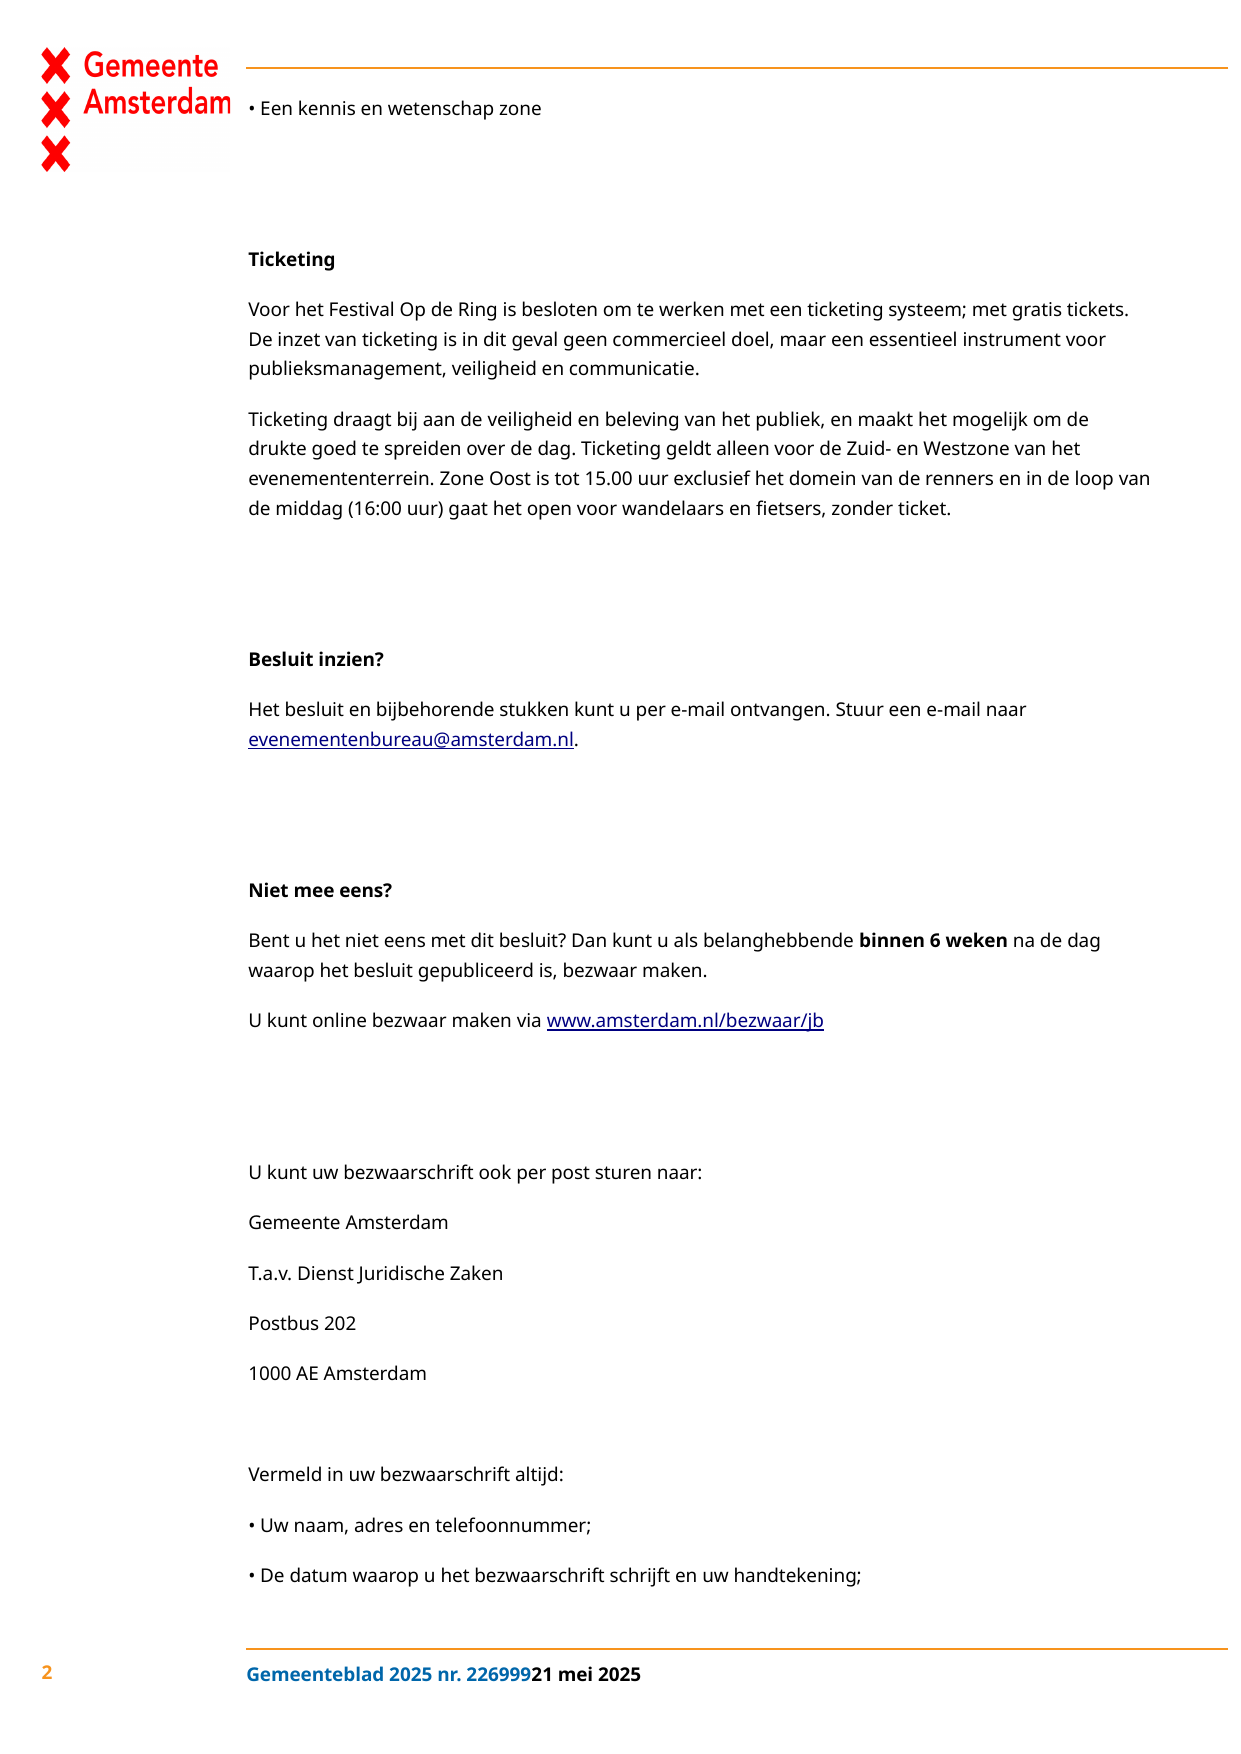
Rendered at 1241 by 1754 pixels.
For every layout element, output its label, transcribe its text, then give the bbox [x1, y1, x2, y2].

text Het besluit en bijbehorende stukken kunt u per e-mail ontvangen. Stuur een e-mail naar evenementenbureau@amsterdam.nl. [248, 696, 1152, 752]
text Ticketing draagt bij aan de veiligheid en beleving van het publiek, en maakt het mogelijk om de drukte goed te spreiden over de dag. Ticketing geldt alleen voor de Zuid- en Westzone van het evenemententerrein. Zone Oost is tot 15.00 uur exclusief het domein van de renners en in de loop van de middag (16:00 uur) gaat het open voor wandelaars en fietsers, zonder ticket. [248, 406, 1152, 521]
text Voor het Festival Op de Ring is besloten om te werken met een ticketing systeem; met gratis tickets. De inzet van ticketing is in dit geval geen commercieel doel, maar een essentieel instrument voor publieksmanagement, veiligheid en communicatie. [248, 296, 1152, 381]
text Niet mee eens? [248, 877, 1152, 903]
text Postbus 202 [248, 1310, 1152, 1336]
text Vermeld in uw bezwaarschrift altijd: [248, 1461, 1152, 1487]
text 1000 AE Amsterdam [248, 1361, 1152, 1386]
text T.a.v. Dienst Juridische Zaken [248, 1260, 1152, 1286]
text • De datum waarop u het bezwaarschrift schrijft en uw handtekening; [248, 1562, 1152, 1588]
text U kunt online bezwaar maken via www.amsterdam.nl/bezwaar/jb [248, 1008, 1152, 1033]
text Ticketing [248, 246, 1152, 272]
text Gemeente Amsterdam [248, 1209, 1152, 1235]
text • Uw naam, adres en telefoonnummer; [248, 1512, 1152, 1538]
text • Een kennis en wetenschap zone [248, 95, 1152, 121]
text Bent u het niet eens met dit besluit? Dan kunt u als belanghebbende binnen 6 weken na de dag waarop het besluit gepubliceerd is, bezwaar maken. [248, 928, 1152, 983]
text U kunt uw bezwaarschrift ook per post sturen naar: [248, 1159, 1152, 1185]
picture [41, 47, 231, 172]
text Besluit inzien? [248, 646, 1152, 672]
